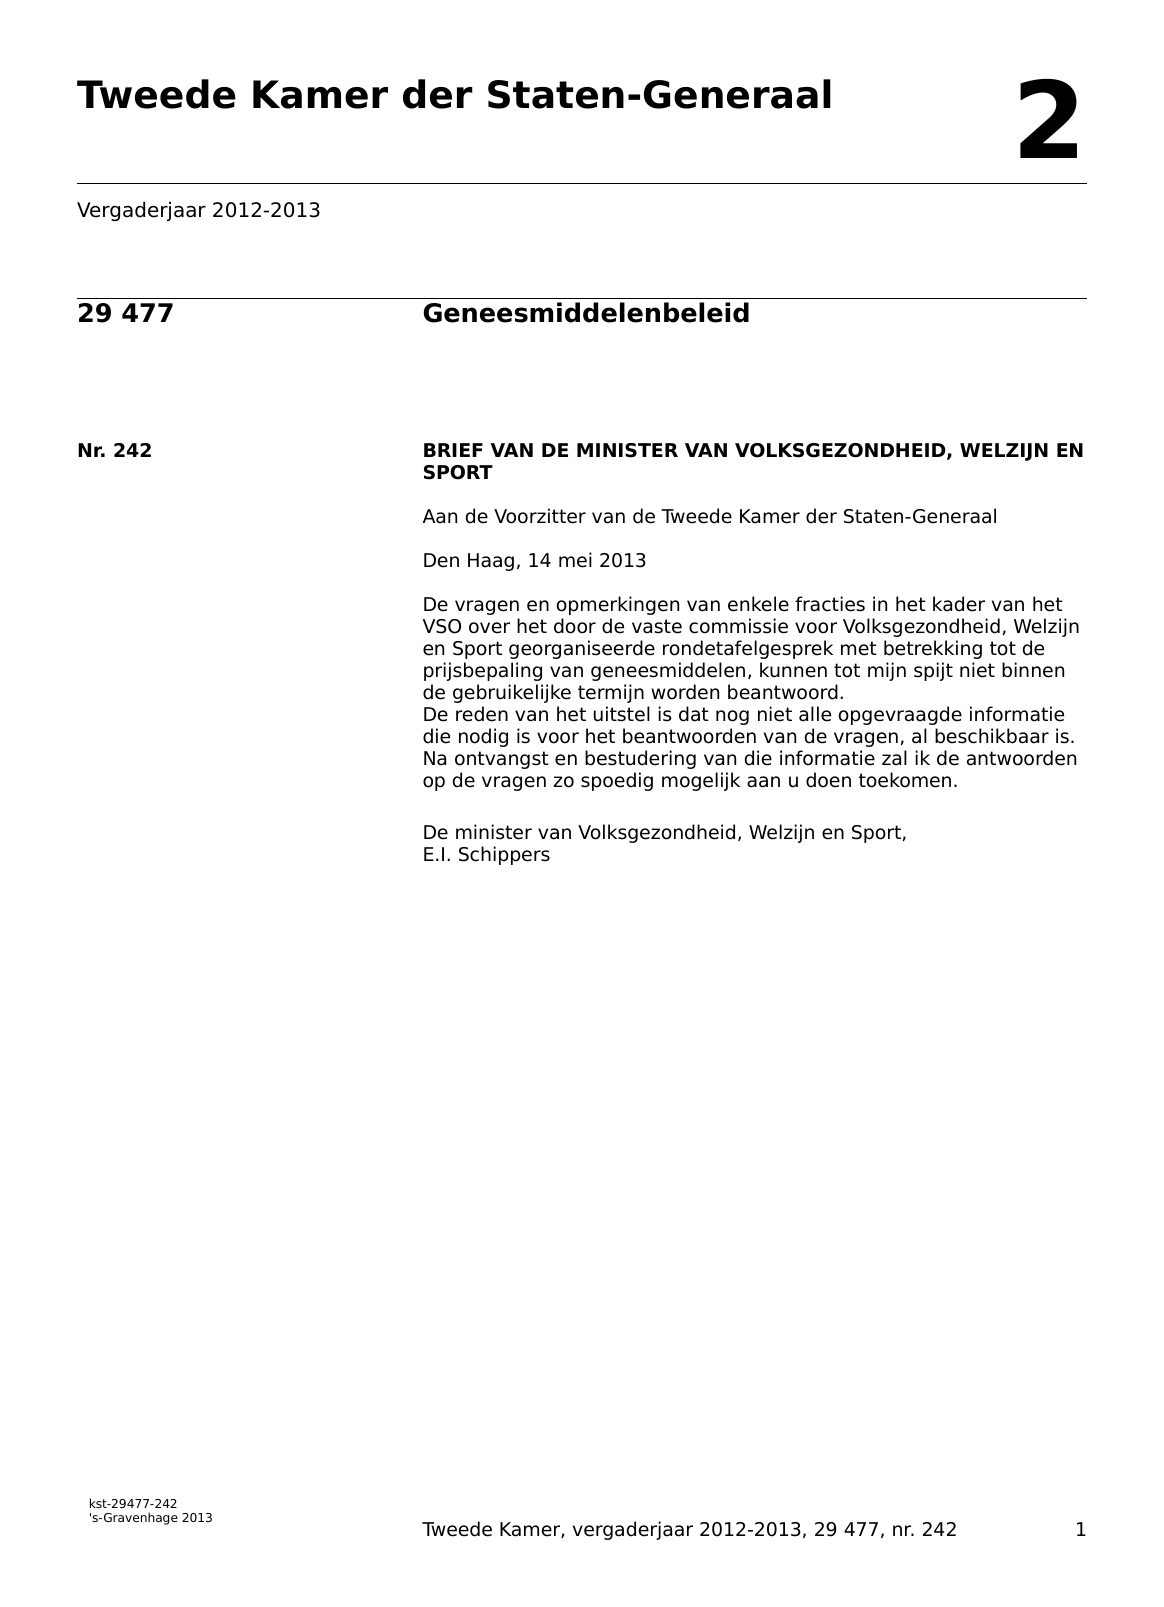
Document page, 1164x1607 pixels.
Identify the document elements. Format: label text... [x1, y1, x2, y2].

text De reden van het uitstel is dat nog niet alle opgevraagde informatie die nodig is voor het beantwoorden van de vragen, al beschikbaar is. Na ontvangst en bestudering van die informatie zal ik de antwoorden op de vragen zo spoedig mogelijk aan u doen toekomen. [422, 704, 1087, 792]
text Aan de Voorzitter van de Tweede Kamer der Staten-Generaal [422, 506, 1087, 528]
text De minister van Volksgezondheid, Welzijn en Sport, E.I. Schippers [422, 822, 1087, 866]
text Den Haag, 14 mei 2013 [422, 550, 1087, 572]
text kst-29477-242 [88, 1497, 323, 1511]
table_header Tweede Kamer der Staten-Generaal [77, 59, 886, 183]
text De vragen en opmerkingen van enkele fracties in het kader van het VSO over het door de vaste commissie voor Volksgezondheid, Welzijn en Sport georganiseerde rondetafelgesprek met betrekking tot de prijsbepaling van geneesmiddelen, kunnen tot mijn spijt niet binnen de gebruikelijke termijn worden beantwoord. [422, 594, 1087, 704]
table_header 2 [886, 59, 1087, 183]
subtitle 29 477 Geneesmiddelenbeleid [77, 299, 1087, 329]
table_cell Vergaderjaar 2012-2013 [77, 184, 1087, 298]
subtitle Nr. 242 BRIEF VAN DE MINISTER VAN VOLKSGEZONDHEID, WELZIJN EN SPORT [77, 440, 1087, 484]
text 's-Gravenhage 2013 [88, 1511, 323, 1525]
